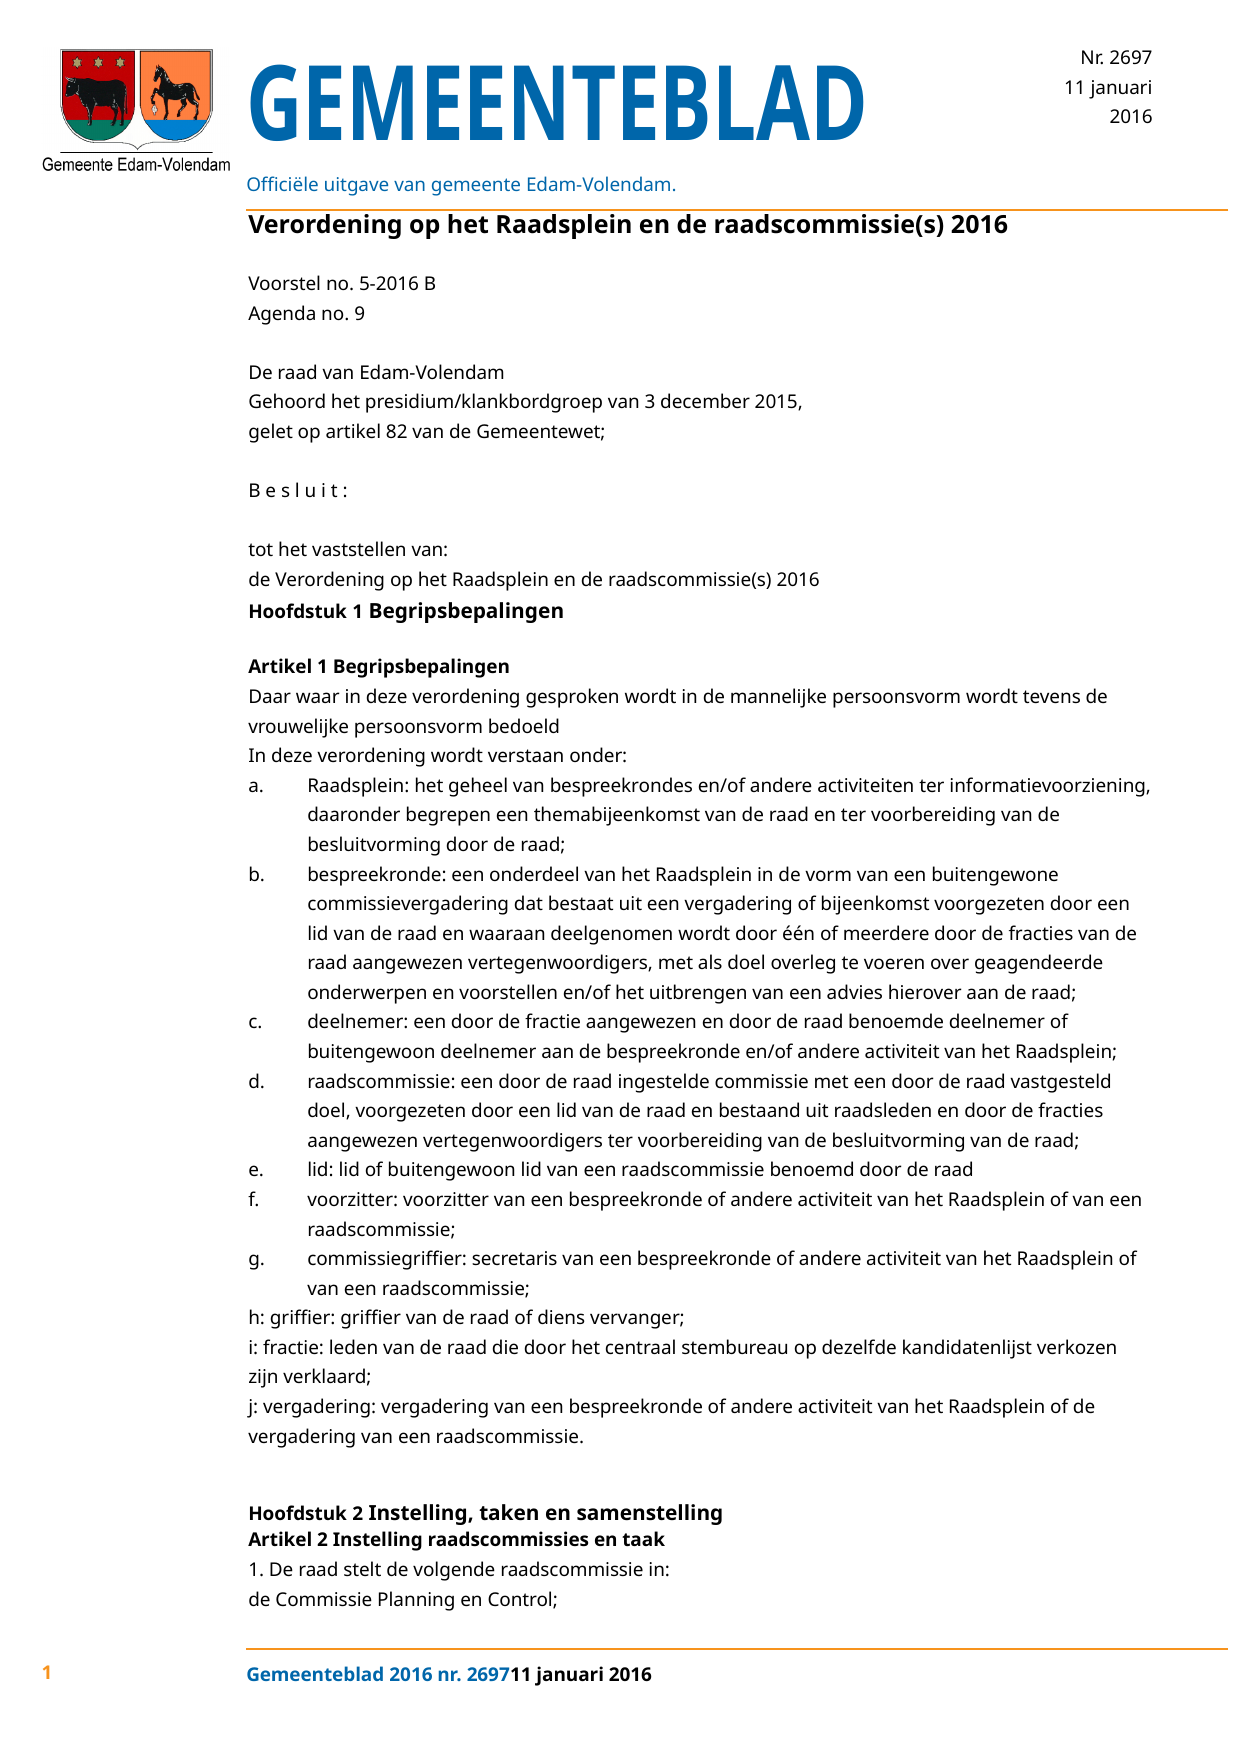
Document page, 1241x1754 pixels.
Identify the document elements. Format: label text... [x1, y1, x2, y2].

list voorzitter: voorzitter van een bespreekronde of andere activiteit van het Raadsplein of van een raadscommissie; [248, 1186, 1152, 1242]
text h: griffier: griffier van de raad of diens vervanger; [248, 1304, 1152, 1330]
text Verordening op het Raadsplein en de raadscommissie(s) 2016 [248, 211, 1152, 241]
text B e s l u i t : [248, 477, 1152, 503]
list Raadsplein: het geheel van bespreekrondes en/of andere activiteiten ter informatievoorziening, daaronder begrepen een themabijeenkomst van de raad en ter voorbereiding van de besluitvorming door de raad; [248, 772, 1152, 857]
text Agenda no. 9 [248, 300, 1152, 326]
list bespreekronde: een onderdeel van het Raadsplein in de vorm van een buitengewone commissievergadering dat bestaat uit een vergadering of bijeenkomst voorgezeten door een lid van de raad en waaraan deelgenomen wordt door één of meerdere door de fracties van de raad aangewezen vertegenwoordigers, met als doel overleg te voeren over geagendeerde onderwerpen en voorstellen en/of het uitbrengen van een advies hierover aan de raad; [248, 861, 1152, 1005]
picture [41, 47, 231, 172]
list raadscommissie: een door de raad ingestelde commissie met een door de raad vastgesteld doel, voorgezeten door een lid van de raad en bestaand uit raadsleden en door de fracties aangewezen vertegenwoordigers ter voorbereiding van de besluitvorming van de raad; [248, 1068, 1152, 1153]
text tot het vaststellen van: [248, 537, 1152, 562]
text Artikel 2 Instelling raadscommissies en taak [248, 1527, 1152, 1552]
list commissiegriffier: secretaris van een bespreekronde of andere activiteit van het Raadsplein of van een raadscommissie; [248, 1245, 1152, 1301]
text Gehoord het presidium/klankbordgroep van 3 december 2015, [248, 389, 1152, 414]
text In deze verordening wordt verstaan onder: [248, 742, 1152, 768]
text Artikel 1 Begripsbepalingen [248, 654, 1152, 679]
list lid: lid of buitengewoon lid van een raadscommissie benoemd door de raad [248, 1157, 1152, 1182]
text Hoofdstuk 2 Instelling, taken en samenstelling [248, 1498, 1152, 1527]
text de Commissie Planning en Control; [248, 1586, 1152, 1611]
text i: fractie: leden van de raad die door het centraal stembureau op dezelfde kandidatenlijst verkozen zijn verklaard; [248, 1334, 1152, 1389]
text de Verordening op het Raadsplein en de raadscommissie(s) 2016 [248, 566, 1152, 592]
text 1. De raad stelt de volgende raadscommissie in: [248, 1556, 1152, 1582]
text Daar waar in deze verordening gesproken wordt in de mannelijke persoonsvorm wordt tevens de vrouwelijke persoonsvorm bedoeld [248, 683, 1152, 739]
list deelnemer: een door de fractie aangewezen en door de raad benoemde deelnemer of buitengewoon deelnemer aan de bespreekronde en/of andere activiteit van het Raadsplein; [248, 1009, 1152, 1064]
text Hoofdstuk 1 Begripsbepalingen [248, 596, 1152, 624]
text gelet op artikel 82 van de Gemeentewet; [248, 418, 1152, 444]
text Voorstel no. 5-2016 B [248, 270, 1152, 296]
text j: vergadering: vergadering van een bespreekronde of andere activiteit van het Raadsplein of de vergadering van een raadscommissie. [248, 1393, 1152, 1449]
text De raad van Edam-Volendam [248, 359, 1152, 385]
